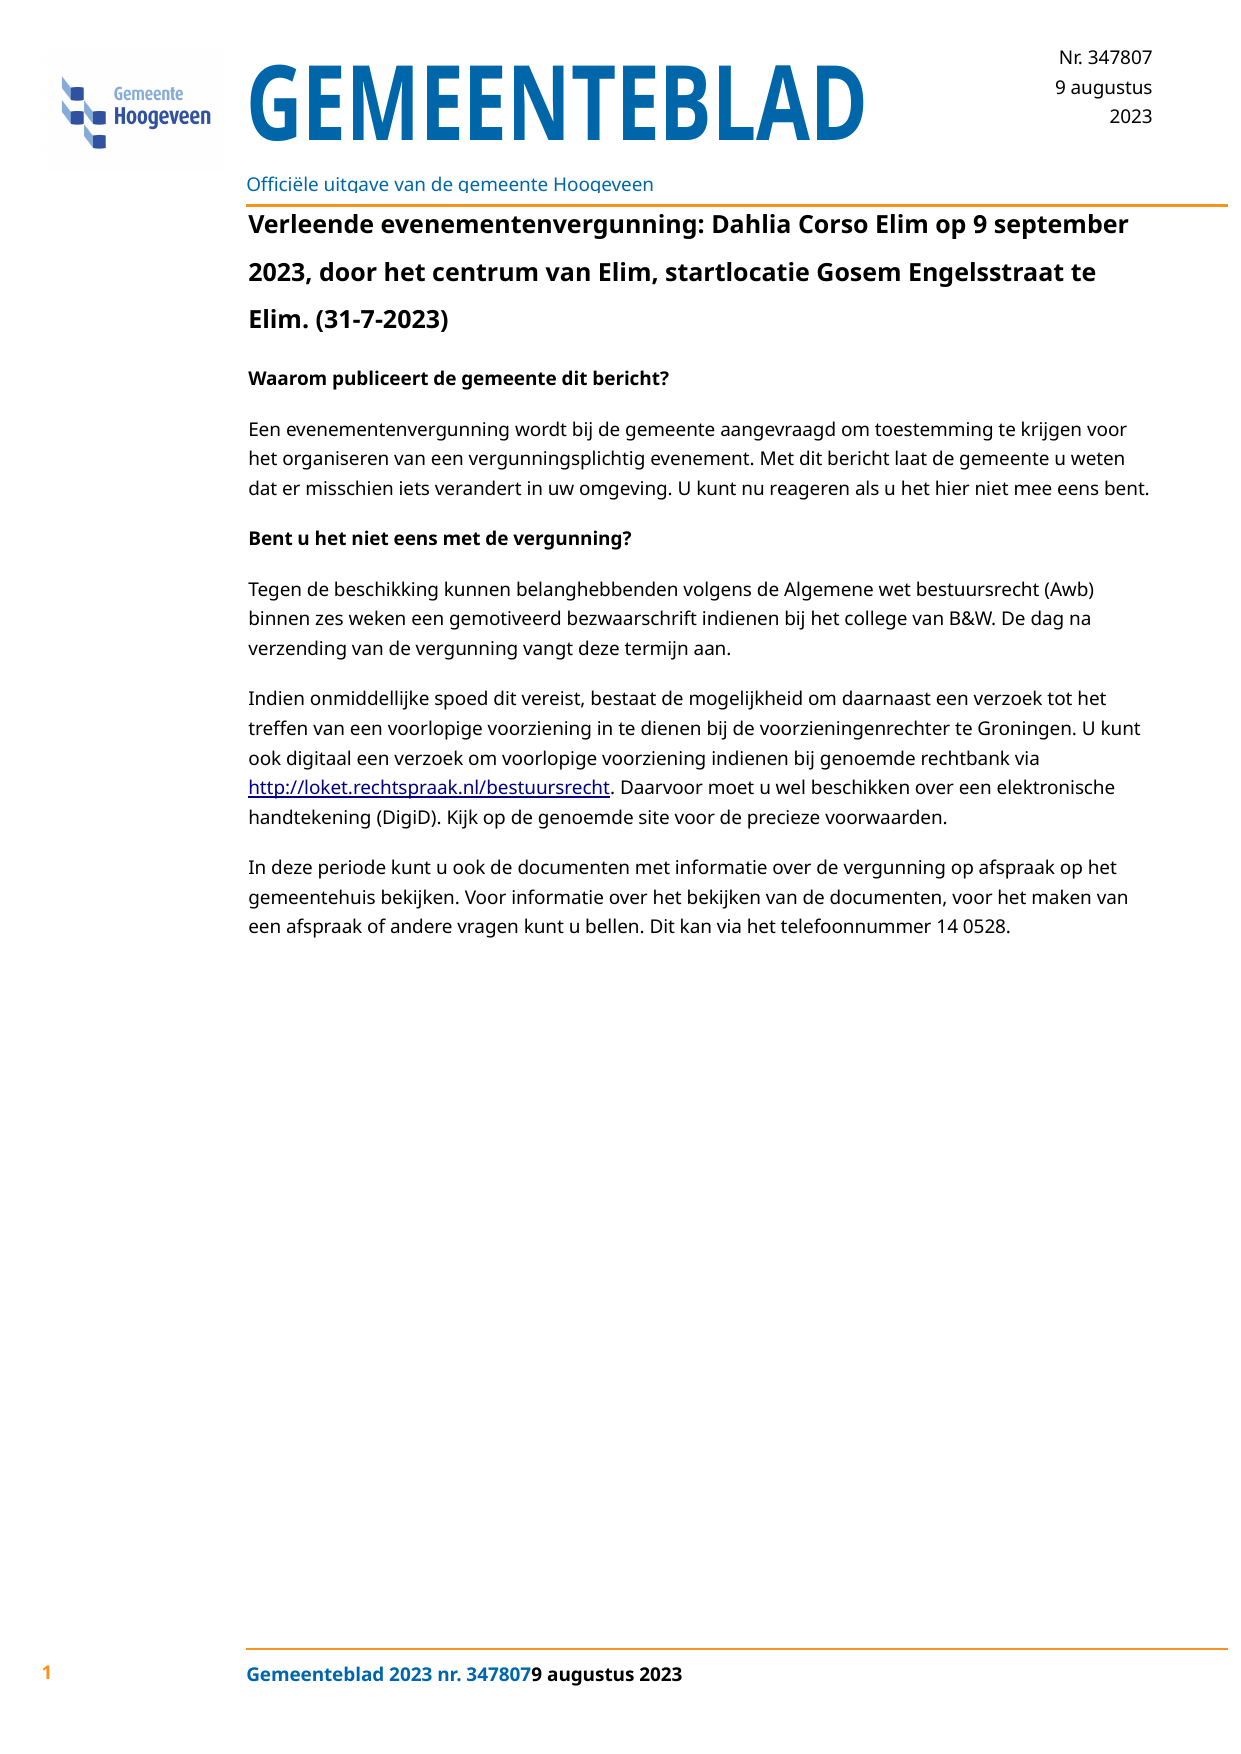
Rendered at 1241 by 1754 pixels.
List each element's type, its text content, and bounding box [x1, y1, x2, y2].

text Bent u het niet eens met de vergunning? [248, 526, 1152, 551]
text Tegen de beschikking kunnen belanghebbenden volgens de Algemene wet bestuursrecht (Awb) binnen zes weken een gemotiveerd bezwaarschrift indienen bij het college van B&W. De dag na verzending van de vergunning vangt deze termijn aan. [248, 576, 1152, 661]
text Verleende evenementenvergunning: Dahlia Corso Elim op 9 september 2023, door het centrum van Elim, startlocatie Gosem Engelsstraat te Elim. (31-7-2023) [248, 207, 1152, 336]
text In deze periode kunt u ook de documenten met informatie over de vergunning op afspraak op het gemeentehuis bekijken. Voor informatie over het bekijken van de documenten, voor het maken van een afspraak of andere vragen kunt u bellen. Dit kan via het telefoonnummer 14 0528. [248, 854, 1152, 939]
text Waarom publiceert de gemeente dit bericht? [248, 366, 1152, 391]
text Indien onmiddellijke spoed dit vereist, bestaat de mogelijkheid om daarnaast een verzoek tot het treffen van een voorlopige voorziening in te dienen bij de voorzieningenrechter te Groningen. U kunt ook digitaal een verzoek om voorlopige voorziening indienen bij genoemde rechtbank via http://loket.rechtspraak.nl/bestuursrecht. Daarvoor moet u wel beschikken over een elektronische handtekening (DigiD). Kijk op de genoemde site voor de precieze voorwaarden. [248, 686, 1152, 829]
text Een evenementenvergunning wordt bij de gemeente aangevraagd om toestemming te krijgen voor het organiseren van een vergunningsplichtig evenement. Met dit bericht laat de gemeente u weten dat er misschien iets verandert in uw omgeving. U kunt nu reageren als u het hier niet mee eens bent. [248, 416, 1152, 501]
picture [41, 47, 231, 172]
